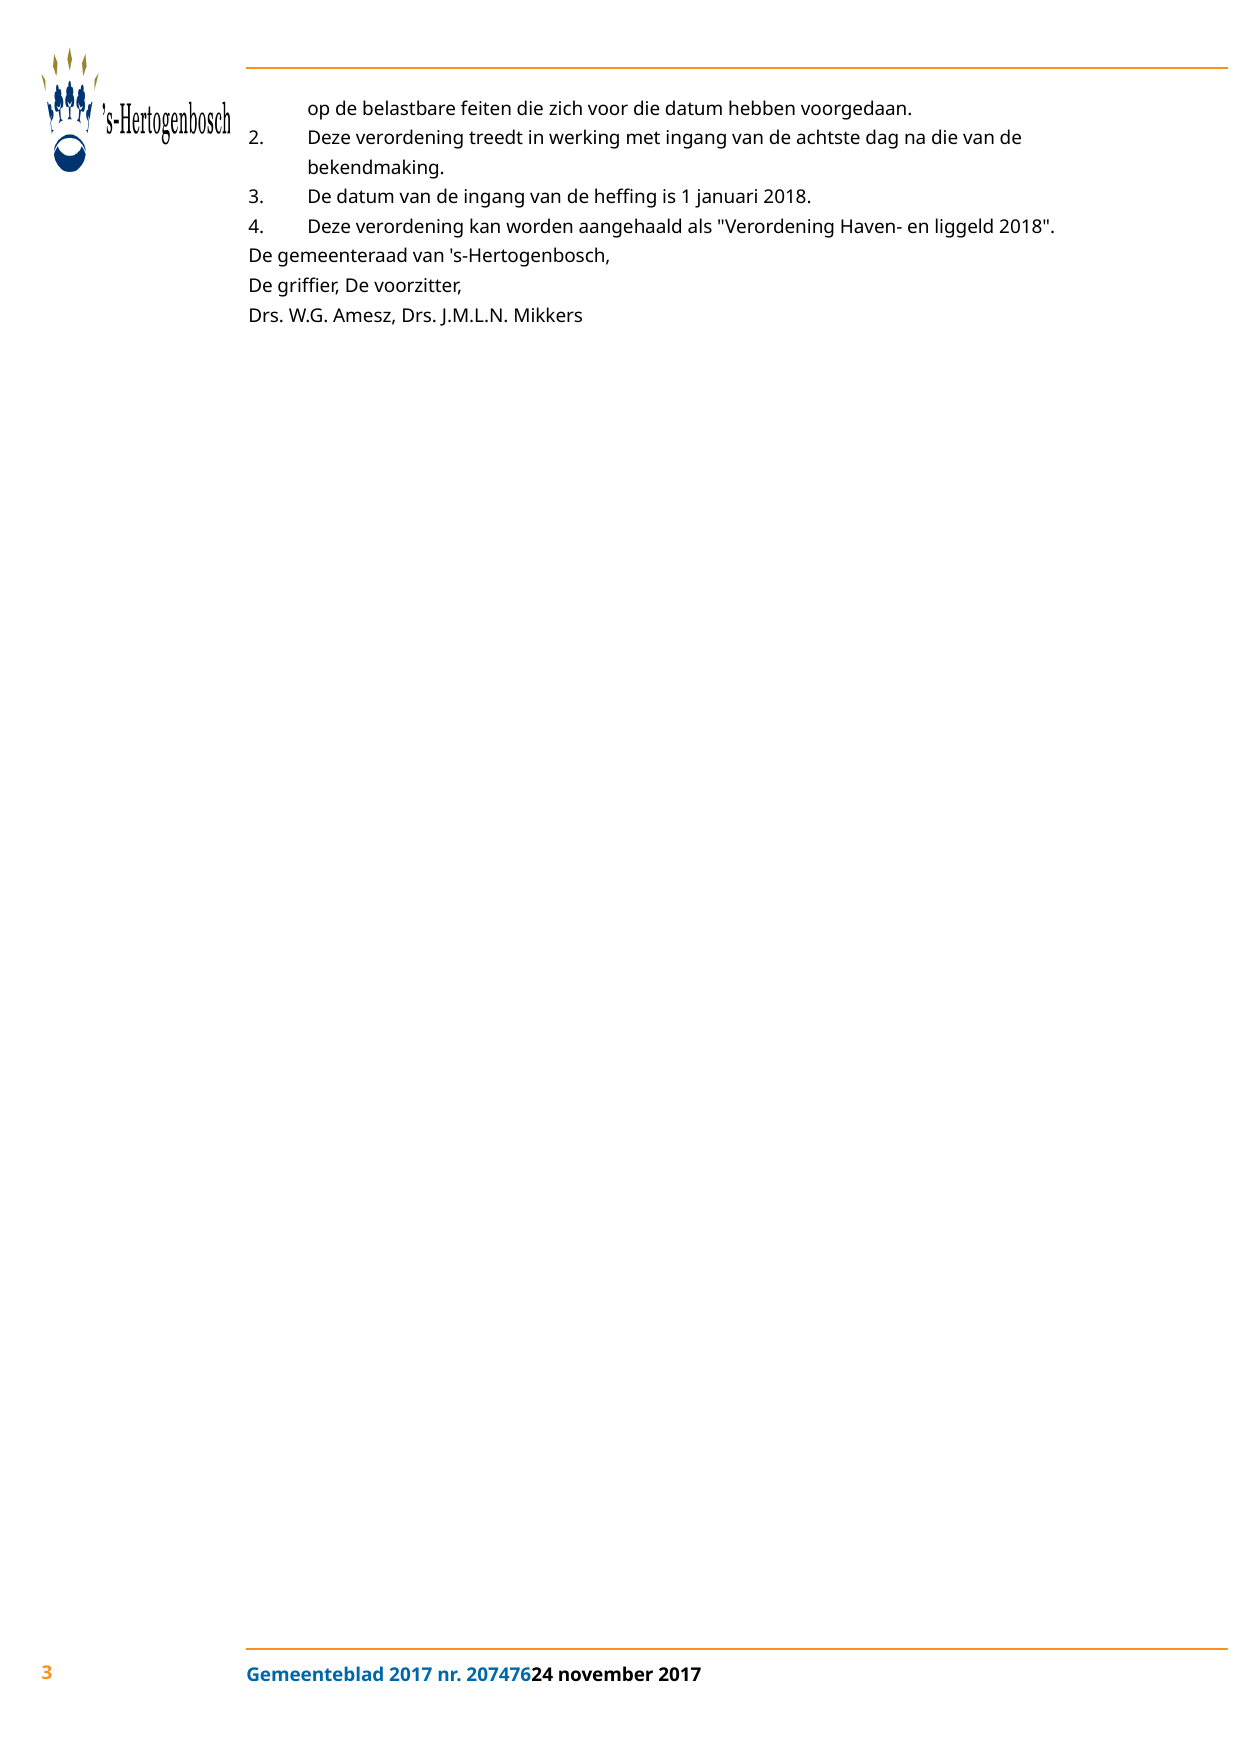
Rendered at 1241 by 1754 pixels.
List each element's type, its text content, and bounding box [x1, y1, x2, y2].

list op de belastbare feiten die zich voor die datum hebben voorgedaan. [248, 95, 1152, 121]
picture [41, 47, 231, 172]
list De datum van de ingang van de heffing is 1 januari 2018. [248, 183, 1152, 209]
text De gemeenteraad van 's-Hertogenbosch, [248, 243, 1152, 268]
list Deze verordening kan worden aangehaald als "Verordening Haven- en liggeld 2018". [248, 213, 1152, 239]
text Drs. W.G. Amesz, Drs. J.M.L.N. Mikkers [248, 302, 1152, 328]
text De griffier, De voorzitter, [248, 272, 1152, 298]
list Deze verordening treedt in werking met ingang van de achtste dag na die van de bekendmaking. [248, 124, 1152, 180]
